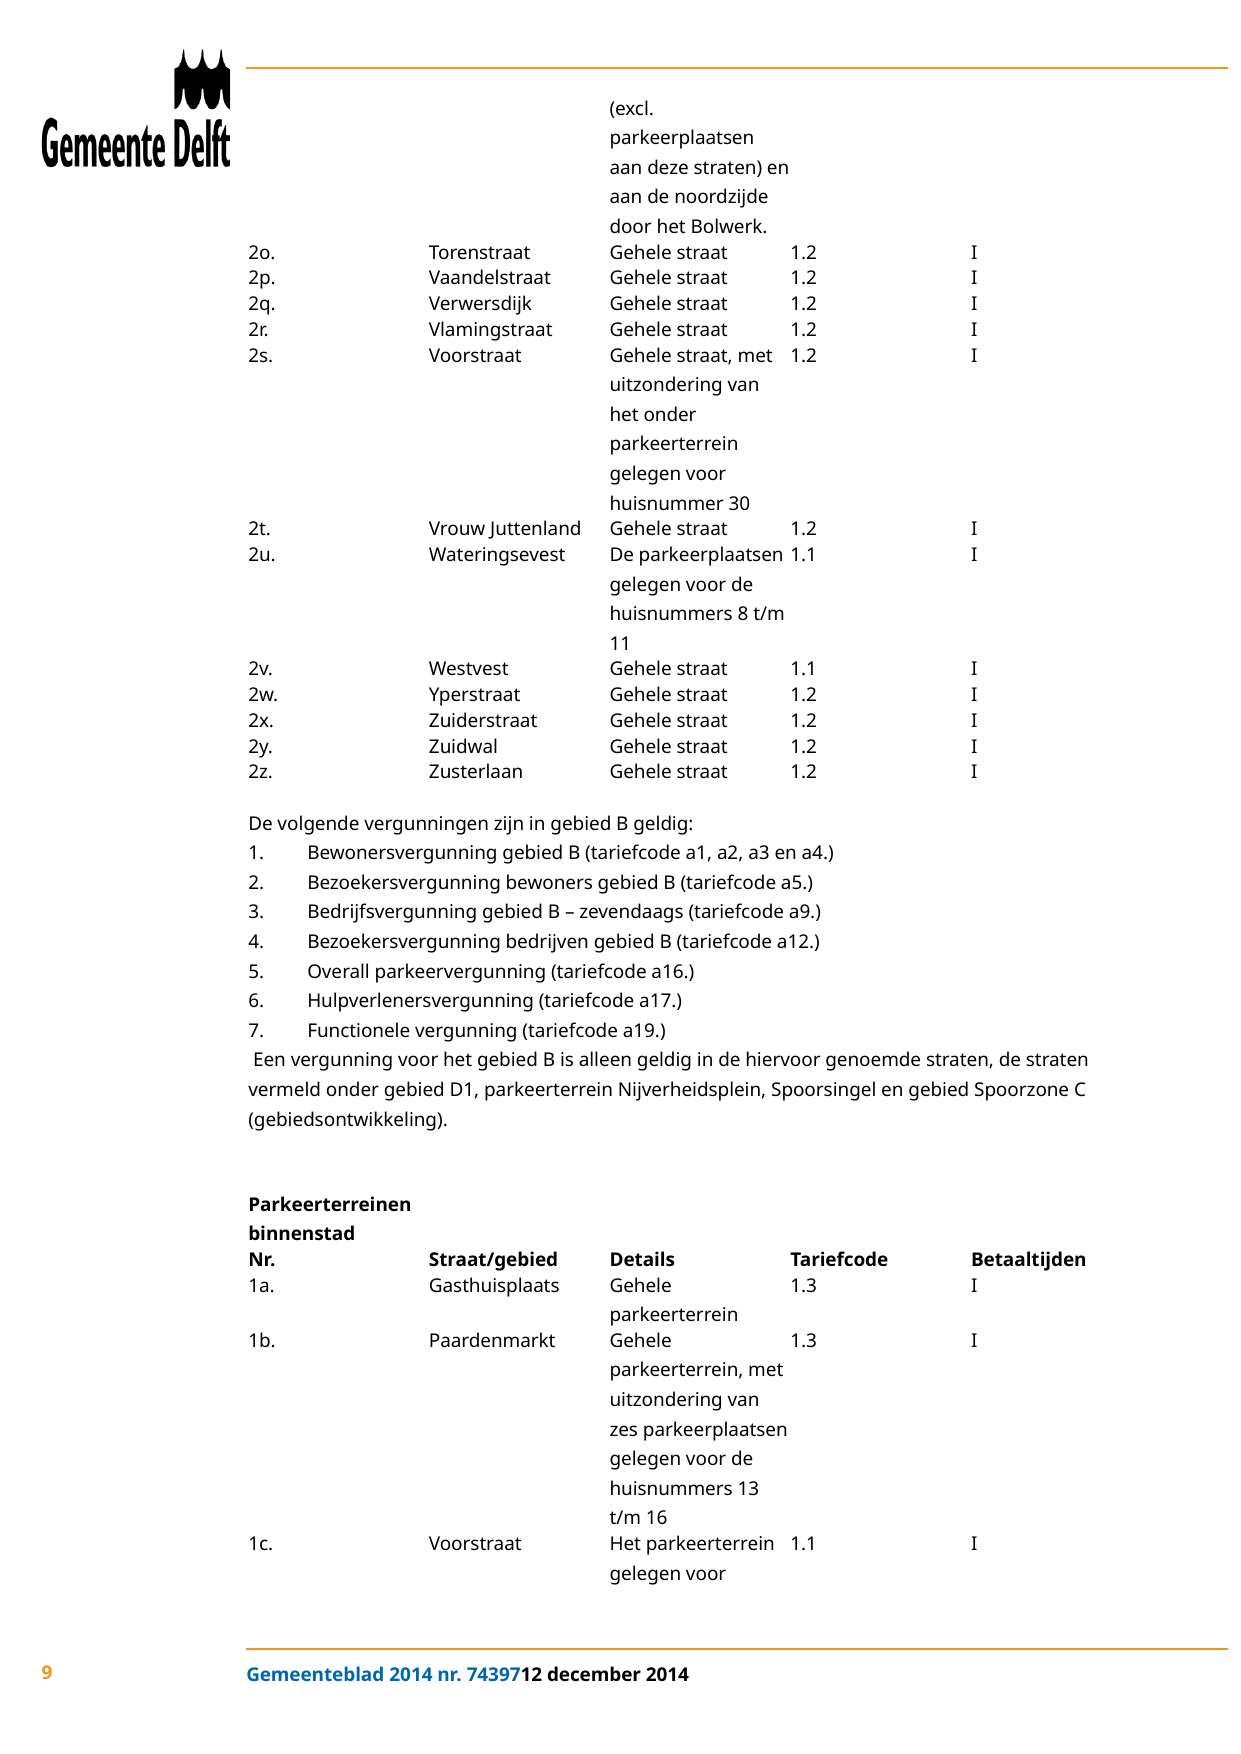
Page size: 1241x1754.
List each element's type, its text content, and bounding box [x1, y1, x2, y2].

text De volgende vergunningen zijn in gebied B geldig: [248, 810, 1152, 836]
table_header (excl. parkeerplaatsen aan deze straten) en aan de noordzijde door het Bolwerk. [609, 95, 790, 239]
table_cell Vrouw Juttenland [429, 515, 609, 541]
table_cell I [971, 681, 1152, 707]
list Bedrijfsvergunning gebied B – zevendaags (tariefcode a9.) [248, 899, 1152, 924]
table_cell Gasthuisplaats [429, 1272, 609, 1327]
table_cell I [971, 759, 1152, 784]
table_cell I [971, 541, 1152, 656]
table_cell Details [609, 1246, 790, 1272]
table_cell I [971, 265, 1152, 290]
table_cell Gehele straat [609, 265, 790, 290]
table_cell Voorstraat [429, 342, 609, 515]
table_cell Paardenmarkt [429, 1327, 609, 1530]
table_cell I [971, 515, 1152, 541]
table_cell Gehele straat [609, 656, 790, 681]
table_cell Vaandelstraat [429, 265, 609, 290]
table_cell Westvest [429, 656, 609, 681]
table_cell I [971, 239, 1152, 264]
table_cell 1.1 [790, 1530, 971, 1586]
list Functionele vergunning (tariefcode a19.) [248, 1017, 1152, 1043]
table_cell 1.3 [790, 1272, 971, 1327]
list Bewonersvergunning gebied B (tariefcode a1, a2, a3 en a4.) [248, 839, 1152, 865]
table_cell I [971, 1530, 1152, 1586]
table_cell 2y. [248, 733, 429, 758]
table_cell Gehele straat [609, 316, 790, 342]
table_cell 1.2 [790, 515, 971, 541]
table_cell Yperstraat [429, 681, 609, 707]
table_cell 2p. [248, 265, 429, 290]
table_cell I [971, 707, 1152, 733]
list Overall parkeervergunning (tariefcode a16.) [248, 958, 1152, 984]
table_cell 2r. [248, 316, 429, 342]
table_cell Vlamingstraat [429, 316, 609, 342]
table_cell 1.2 [790, 265, 971, 290]
picture [41, 47, 231, 172]
table_header Parkeerterreinen binnenstad [248, 1191, 429, 1246]
table_header [429, 95, 609, 239]
table_cell Gehele straat [609, 681, 790, 707]
table_cell Gehele straat [609, 290, 790, 316]
table_cell De parkeerplaatsen gelegen voor de huisnummers 8 t/m 11 [609, 541, 790, 656]
table_cell 1.2 [790, 733, 971, 758]
table_cell 1.1 [790, 656, 971, 681]
table_cell 2u. [248, 541, 429, 656]
table_cell Gehele parkeerterrein [609, 1272, 790, 1327]
table_cell Zusterlaan [429, 759, 609, 784]
table_header [248, 95, 429, 239]
table_cell Het parkeerterrein gelegen voor [609, 1530, 790, 1586]
table_cell 1.2 [790, 290, 971, 316]
table_cell Zuidwal [429, 733, 609, 758]
table_cell I [971, 316, 1152, 342]
text Een vergunning voor het gebied B is alleen geldig in de hiervoor genoemde straten, de straten vermeld onder gebied D1, parkeerterrein Nijverheidsplein, Spoorsingel en gebied Spoorzone C (gebiedsontwikkeling). [248, 1047, 1152, 1132]
table_cell I [971, 656, 1152, 681]
table_cell 2t. [248, 515, 429, 541]
table_cell 2o. [248, 239, 429, 264]
table_cell I [971, 1272, 1152, 1327]
table_cell Gehele straat [609, 733, 790, 758]
table_cell I [971, 733, 1152, 758]
table_cell Straat/gebied [429, 1246, 609, 1272]
table_cell Nr. [248, 1246, 429, 1272]
table_cell 1.2 [790, 342, 971, 515]
table_cell 1.2 [790, 681, 971, 707]
table_cell Gehele straat, met uitzondering van het onder parkeerterrein gelegen voor huisnummer 30 [609, 342, 790, 515]
table_cell 1.2 [790, 707, 971, 733]
table_cell Gehele straat [609, 239, 790, 264]
table_cell 2v. [248, 656, 429, 681]
table_cell 2w. [248, 681, 429, 707]
table_cell 1.2 [790, 316, 971, 342]
table_cell Verwersdijk [429, 290, 609, 316]
table_cell 2z. [248, 759, 429, 784]
table_cell 1.2 [790, 759, 971, 784]
list Bezoekersvergunning bewoners gebied B (tariefcode a5.) [248, 869, 1152, 895]
table_cell Betaaltijden [971, 1246, 1152, 1272]
table_cell Gehele straat [609, 759, 790, 784]
table_cell 1b. [248, 1327, 429, 1530]
table_cell I [971, 342, 1152, 515]
table_cell 2x. [248, 707, 429, 733]
table_cell Gehele parkeerterrein, met uitzondering van zes parkeerplaatsen gelegen voor de huisnummers 13 t/m 16 [609, 1327, 790, 1530]
list Bezoekersvergunning bedrijven gebied B (tariefcode a12.) [248, 928, 1152, 954]
table_cell 1.1 [790, 541, 971, 656]
table_cell Wateringsevest [429, 541, 609, 656]
table_cell Torenstraat [429, 239, 609, 264]
table_cell 1a. [248, 1272, 429, 1327]
table_cell Voorstraat [429, 1530, 609, 1586]
list Hulpverlenersvergunning (tariefcode a17.) [248, 987, 1152, 1013]
table_cell I [971, 1327, 1152, 1530]
table_cell 2s. [248, 342, 429, 515]
table_cell Zuiderstraat [429, 707, 609, 733]
table_header [971, 95, 1152, 239]
table_cell Gehele straat [609, 515, 790, 541]
table_header [790, 95, 971, 239]
table_cell 1c. [248, 1530, 429, 1586]
table_cell Tariefcode [790, 1246, 971, 1272]
table_cell 2q. [248, 290, 429, 316]
table_cell 1.2 [790, 239, 971, 264]
table_cell I [971, 290, 1152, 316]
table_cell Gehele straat [609, 707, 790, 733]
table_cell 1.3 [790, 1327, 971, 1530]
